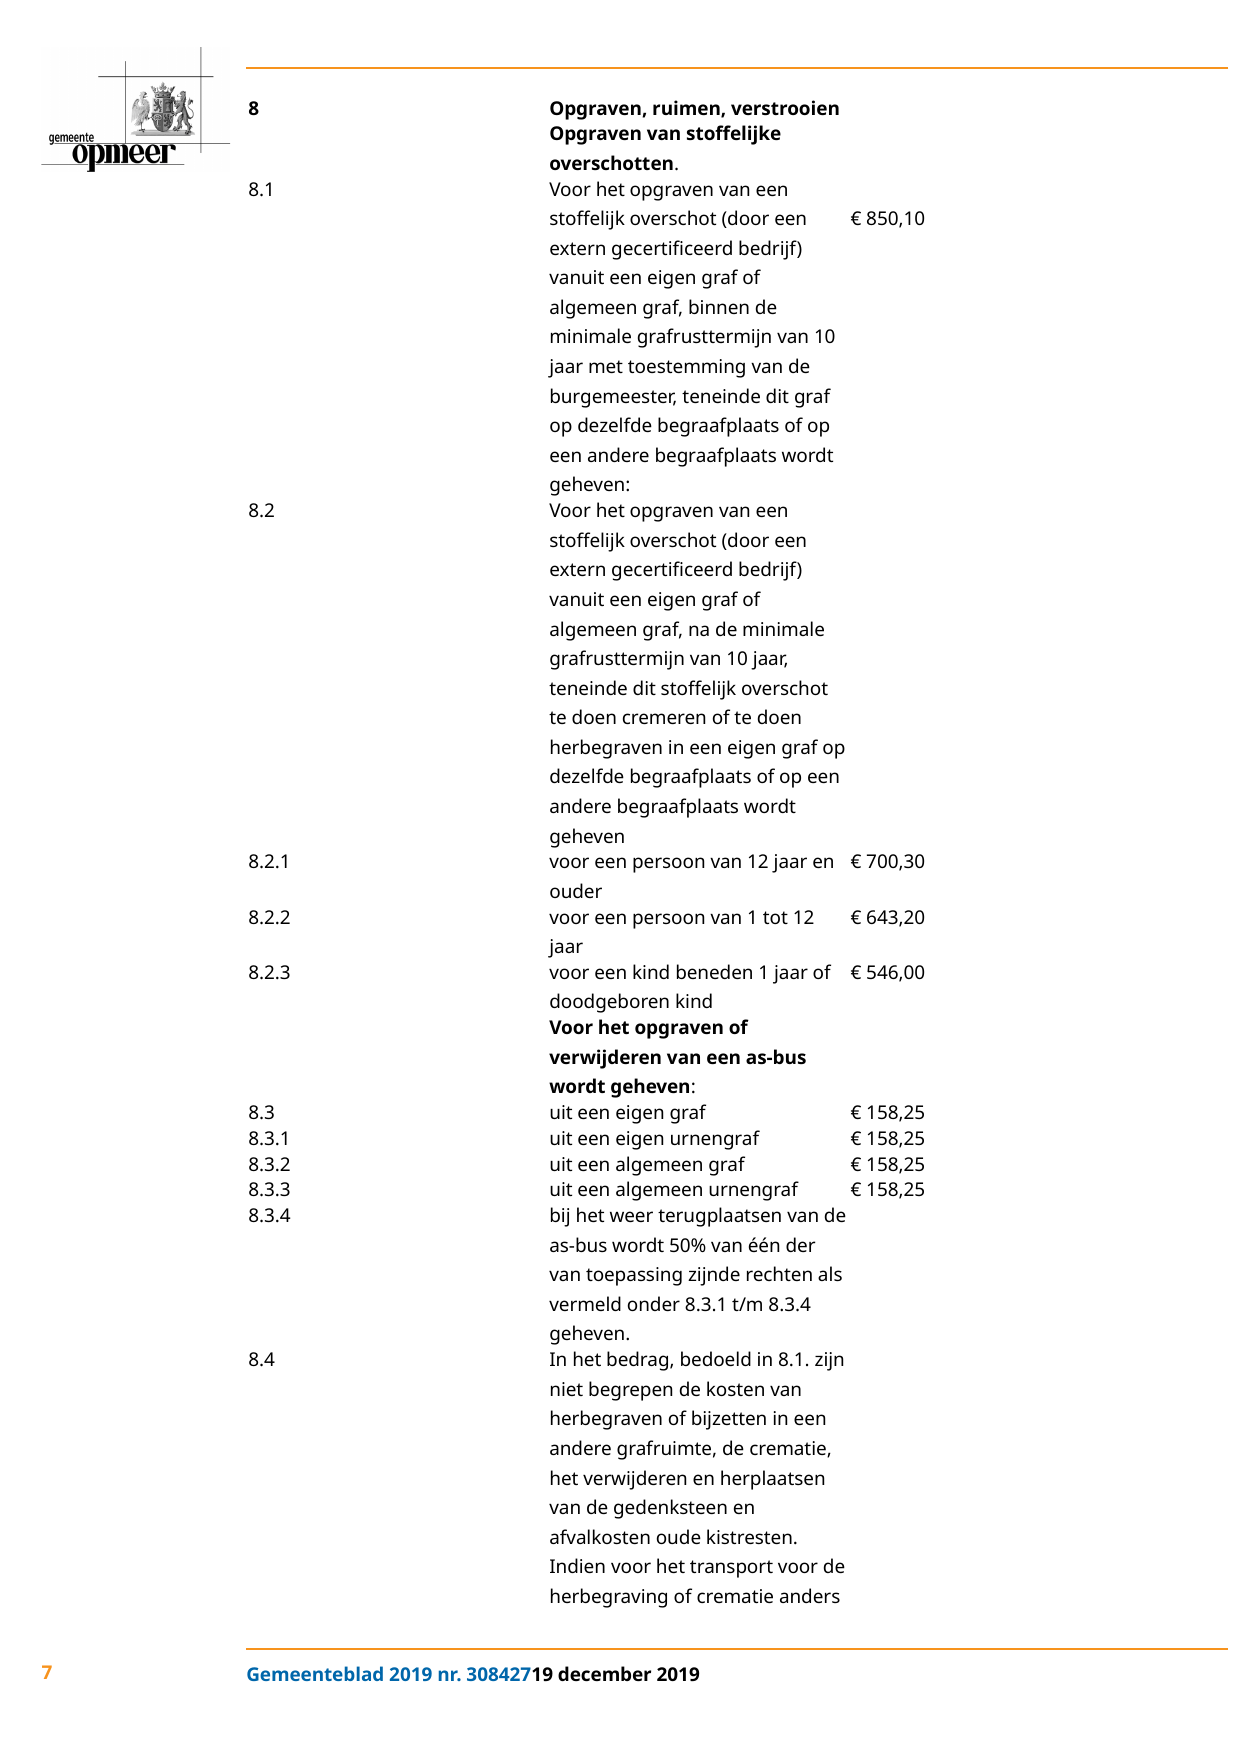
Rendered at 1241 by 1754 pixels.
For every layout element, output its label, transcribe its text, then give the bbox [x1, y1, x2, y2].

table_cell uit een eigen graf [549, 1099, 850, 1125]
table_cell € 546,00 [850, 959, 1152, 1014]
table_cell 8.1 [248, 176, 549, 497]
picture [41, 47, 231, 172]
table_cell Voor het opgraven of verwijderen van een as-bus wordt geheven: [549, 1015, 850, 1099]
table_cell 8.3.1 [248, 1125, 549, 1151]
table_cell voor een persoon van 12 jaar en ouder [549, 849, 850, 904]
table_cell bij het weer terugplaatsen van de as-bus wordt 50% van één der van toepassing zijnde rechten als vermeld onder 8.3.1 t/m 8.3.4 geheven. [549, 1202, 850, 1346]
table_cell uit een eigen urnengraf [549, 1125, 850, 1151]
table_cell € 700,30 [850, 849, 1152, 904]
table_cell [850, 121, 1152, 176]
table_cell € 850,10 [850, 176, 1152, 497]
table_cell 8.4 [248, 1346, 549, 1609]
table_cell € 158,25 [850, 1151, 1152, 1177]
table_cell € 158,25 [850, 1125, 1152, 1151]
table_cell In het bedrag, bedoeld in 8.1. zijn niet begrepen de kosten van herbegraven of bijzetten in een andere grafruimte, de crematie, het verwijderen en herplaatsen van de gedenksteen en afvalkosten oude kistresten. Indien voor het transport voor de herbegraving of crematie anders [549, 1346, 850, 1609]
table_cell 8.3.4 [248, 1202, 549, 1346]
table_header [850, 95, 1152, 121]
table_cell voor een persoon van 1 tot 12 jaar [549, 904, 850, 959]
table_cell € 643,20 [850, 904, 1152, 959]
table_cell [248, 1015, 549, 1099]
table_cell 8.3.3 [248, 1177, 549, 1202]
table_cell Opgraven van stoffelijke overschotten. [549, 121, 850, 176]
table_cell 8.3.2 [248, 1151, 549, 1177]
table_cell 8.2.3 [248, 959, 549, 1014]
table_cell voor een kind beneden 1 jaar of doodgeboren kind [549, 959, 850, 1014]
table_header 8 [248, 95, 549, 121]
table_cell uit een algemeen urnengraf [549, 1177, 850, 1202]
table_cell 8.2.2 [248, 904, 549, 959]
table_cell [850, 498, 1152, 848]
table_cell 8.3 [248, 1099, 549, 1125]
table_cell uit een algemeen graf [549, 1151, 850, 1177]
table_cell [248, 121, 549, 176]
table_cell [850, 1015, 1152, 1099]
table_header Opgraven, ruimen, verstrooien [549, 95, 850, 121]
table_cell [850, 1202, 1152, 1346]
table_cell 8.2.1 [248, 849, 549, 904]
table_cell Voor het opgraven van een stoffelijk overschot (door een extern gecertificeerd bedrijf) vanuit een eigen graf of algemeen graf, binnen de minimale grafrusttermijn van 10 jaar met toestemming van de burgemeester, teneinde dit graf op dezelfde begraafplaats of op een andere begraafplaats wordt geheven: [549, 176, 850, 497]
table_cell Voor het opgraven van een stoffelijk overschot (door een extern gecertificeerd bedrijf) vanuit een eigen graf of algemeen graf, na de minimale grafrusttermijn van 10 jaar, teneinde dit stoffelijk overschot te doen cremeren of te doen herbegraven in een eigen graf op dezelfde begraafplaats of op een andere begraafplaats wordt geheven [549, 498, 850, 848]
table_cell 8.2 [248, 498, 549, 848]
table_cell € 158,25 [850, 1099, 1152, 1125]
table_cell € 158,25 [850, 1177, 1152, 1202]
table_cell [850, 1346, 1152, 1609]
